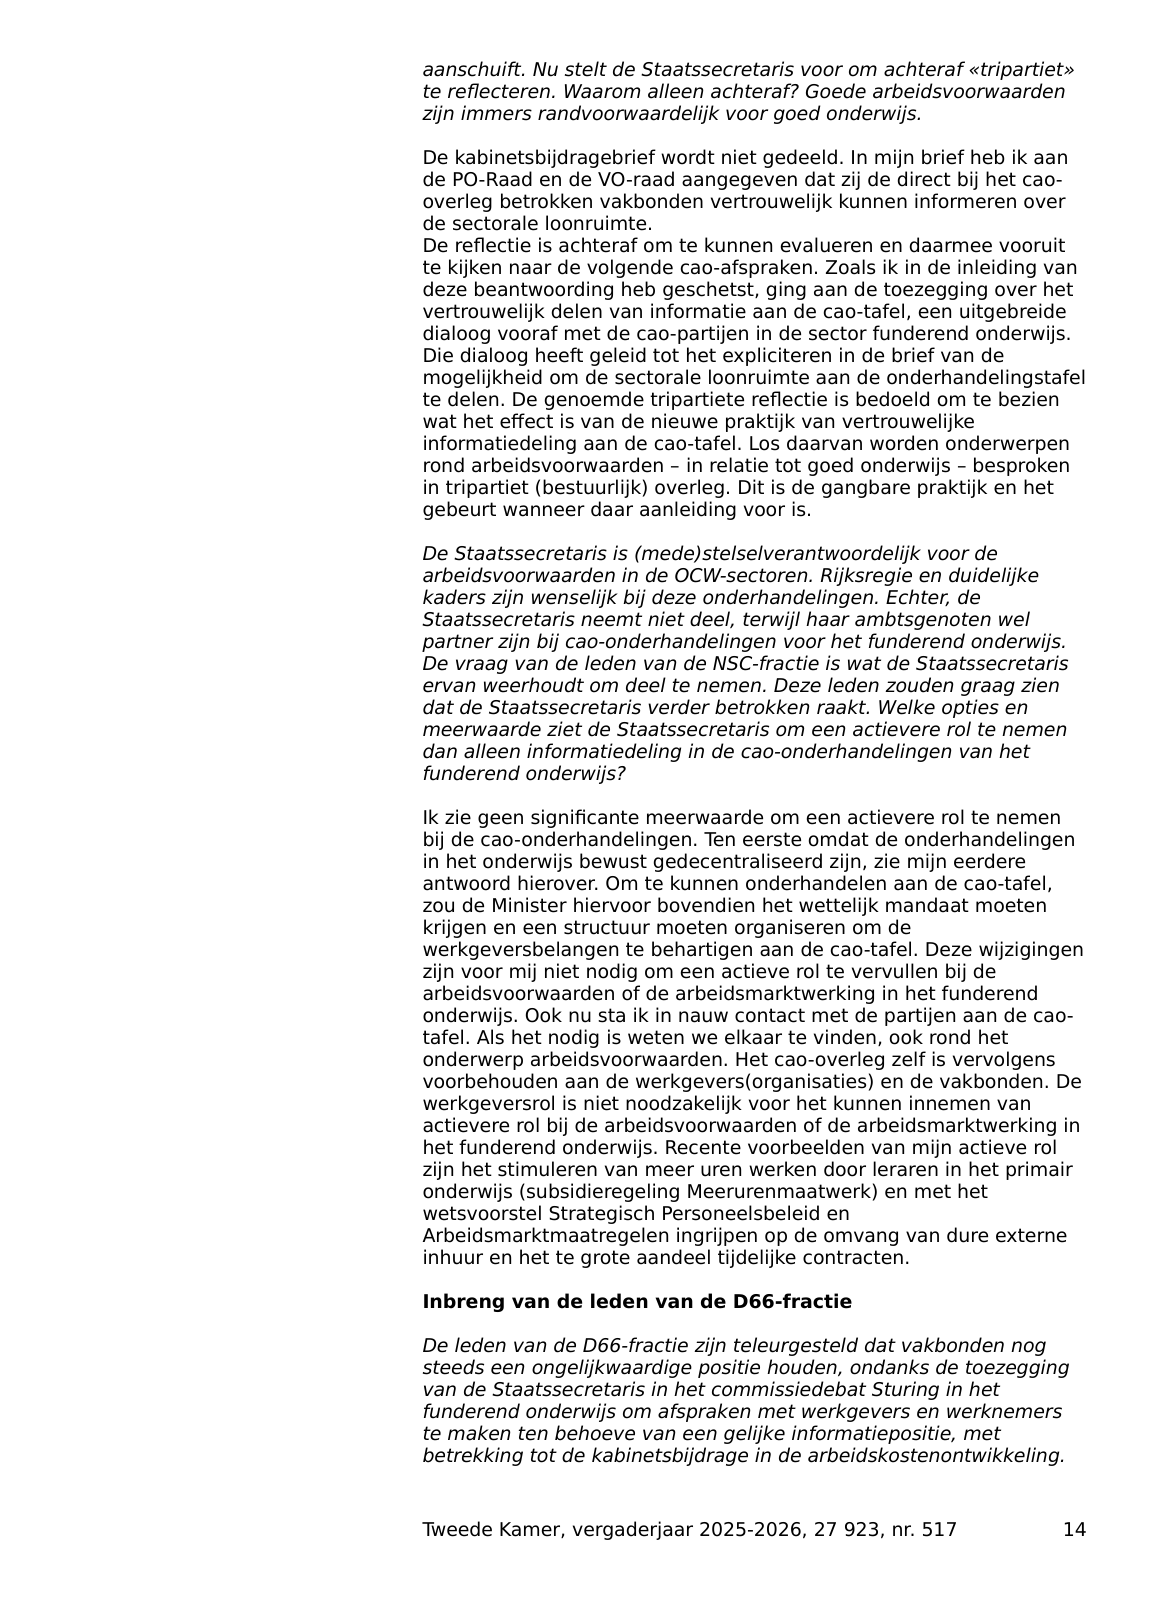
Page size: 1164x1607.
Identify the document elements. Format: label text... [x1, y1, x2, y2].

subtitle Inbreng van de leden van de D66-fractie [422, 1291, 1087, 1313]
text Ik zie geen significante meerwaarde om een actievere rol te nemen bij de cao-onderhandelingen. Ten eerste omdat de onderhandelingen in het onderwijs bewust gedecentraliseerd zijn, zie mijn eerdere antwoord hierover. Om te kunnen onderhandelen aan de cao-tafel, zou de Minister hiervoor bovendien het wettelijk mandaat moeten krijgen en een structuur moeten organiseren om de werkgeversbelangen te behartigen aan de cao-tafel. Deze wijzigingen zijn voor mij niet nodig om een actieve rol te vervullen bij de arbeidsvoorwaarden of de arbeidsmarktwerking in het funderend onderwijs. Ook nu sta ik in nauw contact met de partijen aan de cao-tafel. Als het nodig is weten we elkaar te vinden, ook rond het onderwerp arbeidsvoorwaarden. Het cao-overleg zelf is vervolgens voorbehouden aan de werkgevers(organisaties) en de vakbonden. De werkgeversrol is niet noodzakelijk voor het kunnen innemen van actievere rol bij de arbeidsvoorwaarden of de arbeidsmarktwerking in het funderend onderwijs. Recente voorbeelden van mijn actieve rol zijn het stimuleren van meer uren werken door leraren in het primair onderwijs (subsidieregeling Meerurenmaatwerk) en met het wetsvoorstel Strategisch Personeelsbeleid en Arbeidsmarktmaatregelen ingrijpen op de omvang van dure externe inhuur en het te grote aandeel tijdelijke contracten. [422, 807, 1087, 1268]
text De reflectie is achteraf om te kunnen evalueren en daarmee vooruit te kijken naar de volgende cao-afspraken. Zoals ik in de inleiding van deze beantwoording heb geschetst, ging aan de toezegging over het vertrouwelijk delen van informatie aan de cao-tafel, een uitgebreide dialoog vooraf met de cao-partijen in de sector funderend onderwijs. Die dialoog heeft geleid tot het expliciteren in de brief van de mogelijkheid om de sectorale loonruimte aan de onderhandelingstafel te delen. De genoemde tripartiete reflectie is bedoeld om te bezien wat het effect is van de nieuwe praktijk van vertrouwelijke informatiedeling aan de cao-tafel. Los daarvan worden onderwerpen rond arbeidsvoorwaarden – in relatie tot goed onderwijs – besproken in tripartiet (bestuurlijk) overleg. Dit is de gangbare praktijk en het gebeurt wanneer daar aanleiding voor is. [422, 235, 1087, 521]
text De leden van de D66-fractie zijn teleurgesteld dat vakbonden nog steeds een ongelijkwaardige positie houden, ondanks de toezegging van de Staatssecretaris in het commissiedebat Sturing in het funderend onderwijs om afspraken met werkgevers en werknemers te maken ten behoeve van een gelijke informatiepositie, met betrekking tot de kabinetsbijdrage in de arbeidskostenontwikkeling. [422, 1335, 1087, 1467]
text De Staatssecretaris is (mede)stelselverantwoordelijk voor de arbeidsvoorwaarden in de OCW-sectoren. Rijksregie en duidelijke kaders zijn wenselijk bij deze onderhandelingen. Echter, de Staatssecretaris neemt niet deel, terwijl haar ambtsgenoten wel partner zijn bij cao-onderhandelingen voor het funderend onderwijs. De vraag van de leden van de NSC-fractie is wat de Staatssecretaris ervan weerhoudt om deel te nemen. Deze leden zouden graag zien dat de Staatssecretaris verder betrokken raakt. Welke opties en meerwaarde ziet de Staatssecretaris om een actievere rol te nemen dan alleen informatiedeling in de cao-onderhandelingen van het funderend onderwijs? [422, 543, 1087, 785]
text De kabinetsbijdragebrief wordt niet gedeeld. In mijn brief heb ik aan de PO-Raad en de VO-raad aangegeven dat zij de direct bij het cao-overleg betrokken vakbonden vertrouwelijk kunnen informeren over de sectorale loonruimte. [422, 147, 1087, 235]
text aanschuift. Nu stelt de Staatssecretaris voor om achteraf «tripartiet» te reflecteren. Waarom alleen achteraf? Goede arbeidsvoorwaarden zijn immers randvoorwaardelijk voor goed onderwijs. [422, 59, 1087, 125]
